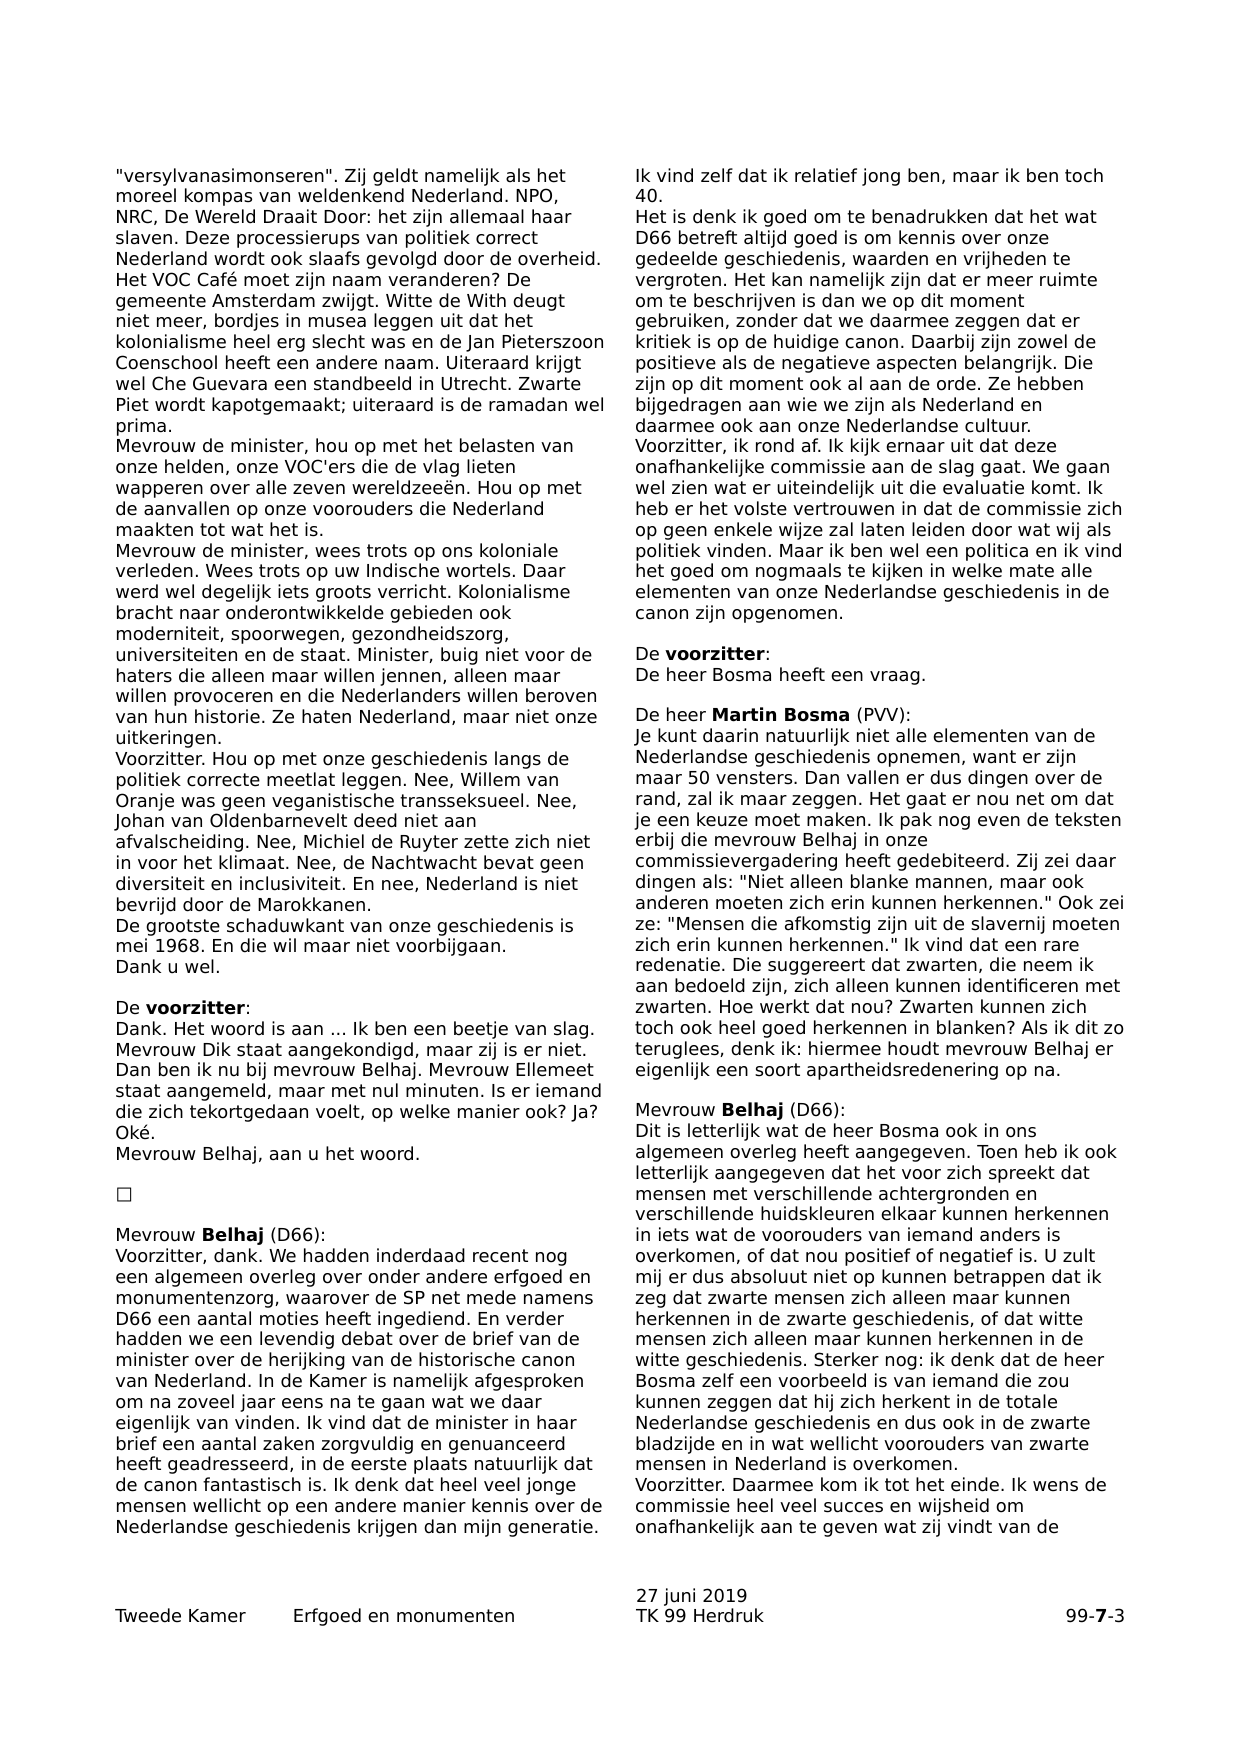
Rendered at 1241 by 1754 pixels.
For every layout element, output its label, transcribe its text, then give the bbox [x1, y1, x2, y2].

text Mevrouw Belhaj, aan u het woord. [115, 1143, 605, 1164]
text ⬜ [115, 1184, 605, 1205]
text Dank. Het woord is aan ... Ik ben een beetje van slag. Mevrouw Dik staat aangekondigd, maar zij is er niet. Dan ben ik nu bij mevrouw Belhaj. Mevrouw Ellemeet staat aangemeld, maar met nul minuten. Is er iemand die zich tekortgedaan voelt, op welke manier ook? Ja? Oké. [115, 1018, 605, 1143]
text Voorzitter, ik rond af. Ik kijk ernaar uit dat deze onafhankelijke commissie aan de slag gaat. We gaan wel zien wat er uiteindelijk uit die evaluatie komt. Ik heb er het volste vertrouwen in dat de commissie zich op geen enkele wijze zal laten leiden door wat wij als politiek vinden. Maar ik ben wel een politica en ik vind het goed om nogmaals te kijken in welke mate alle elementen van onze Nederlandse geschiedenis in de canon zijn opgenomen. [635, 436, 1125, 624]
text Dank u wel. [115, 957, 605, 978]
text Mevrouw Belhaj (D66): [635, 1100, 1125, 1121]
text De heer Martin Bosma (PVV): [635, 705, 1125, 726]
text Mevrouw de minister, hou op met het belasten van onze helden, onze VOC'ers die de vlag lieten wapperen over alle zeven wereldzeeën. Hou op met de aanvallen op onze voorouders die Nederland maakten tot wat het is. [115, 436, 605, 540]
text Mevrouw Belhaj (D66): [115, 1225, 605, 1246]
text De voorzitter: [635, 644, 1125, 664]
text Voorzitter, dank. We hadden inderdaad recent nog een algemeen overleg over onder andere erfgoed en monumentenzorg, waarover de SP net mede namens D66 een aantal moties heeft ingediend. En verder hadden we een levendig debat over de brief van de minister over de herijking van de historische canon van Nederland. In de Kamer is namelijk afgesproken om na zoveel jaar eens na te gaan wat we daar eigenlijk van vinden. Ik vind dat de minister in haar brief een aantal zaken zorgvuldig en genuanceerd heeft geadresseerd, in de eerste plaats natuurlijk dat de canon fantastisch is. Ik denk dat heel veel jonge mensen wellicht op een andere manier kennis over de Nederlandse geschiedenis krijgen dan mijn generatie. [115, 1246, 605, 1537]
text De voorzitter: [115, 998, 605, 1018]
text Voorzitter. Hou op met onze geschiedenis langs de politiek correcte meetlat leggen. Nee, Willem van Oranje was geen veganistische transseksueel. Nee, Johan van Oldenbarnevelt deed niet aan afvalscheiding. Nee, Michiel de Ruyter zette zich niet in voor het klimaat. Nee, de Nachtwacht bevat geen diversiteit en inclusiviteit. En nee, Nederland is niet bevrijd door de Marokkanen. [115, 749, 605, 915]
text De heer Bosma heeft een vraag. [635, 664, 1125, 685]
text Het is denk ik goed om te benadrukken dat het wat D66 betreft altijd goed is om kennis over onze gedeelde geschiedenis, waarden en vrijheden te vergroten. Het kan namelijk zijn dat er meer ruimte om te beschrijven is dan we op dit moment gebruiken, zonder dat we daarmee zeggen dat er kritiek is op de huidige canon. Daarbij zijn zowel de positieve als de negatieve aspecten belangrijk. Die zijn op dit moment ook al aan de orde. Ze hebben bijgedragen aan wie we zijn als Nederland en daarmee ook aan onze Nederlandse cultuur. [635, 207, 1125, 436]
text Mevrouw de minister, wees trots op ons koloniale verleden. Wees trots op uw Indische wortels. Daar werd wel degelijk iets groots verricht. Kolonialisme bracht naar onderontwikkelde gebieden ook moderniteit, spoorwegen, gezondheidszorg, universiteiten en de staat. Minister, buig niet voor de haters die alleen maar willen jennen, alleen maar willen provoceren en die Nederlanders willen beroven van hun historie. Ze haten Nederland, maar niet onze uitkeringen. [115, 540, 605, 749]
text Dit is letterlijk wat de heer Bosma ook in ons algemeen overleg heeft aangegeven. Toen heb ik ook letterlijk aangegeven dat het voor zich spreekt dat mensen met verschillende achtergronden en verschillende huidskleuren elkaar kunnen herkennen in iets wat de voorouders van iemand anders is overkomen, of dat nou positief of negatief is. U zult mij er dus absoluut niet op kunnen betrappen dat ik zeg dat zwarte mensen zich alleen maar kunnen herkennen in de zwarte geschiedenis, of dat witte mensen zich alleen maar kunnen herkennen in de witte geschiedenis. Sterker nog: ik denk dat de heer Bosma zelf een voorbeeld is van iemand die zou kunnen zeggen dat hij zich herkent in de totale Nederlandse geschiedenis en dus ook in de zwarte bladzijde en in wat wellicht voorouders van zwarte mensen in Nederland is overkomen. [635, 1121, 1125, 1475]
text "versylvanasimonseren". Zij geldt namelijk als het moreel kompas van weldenkend Nederland. NPO, NRC, De Wereld Draait Door: het zijn allemaal haar slaven. Deze processierups van politiek correct Nederland wordt ook slaafs gevolgd door de overheid. Het VOC Café moet zijn naam veranderen? De gemeente Amsterdam zwijgt. Witte de With deugt niet meer, bordjes in musea leggen uit dat het kolonialisme heel erg slecht was en de Jan Pieterszoon Coenschool heeft een andere naam. Uiteraard krijgt wel Che Guevara een standbeeld in Utrecht. Zwarte Piet wordt kapotgemaakt; uiteraard is de ramadan wel prima. [115, 165, 605, 436]
text Voorzitter. Daarmee kom ik tot het einde. Ik wens de commissie heel veel succes en wijsheid om onafhankelijk aan te geven wat zij vindt van de [635, 1475, 1125, 1537]
text Je kunt daarin natuurlijk niet alle elementen van de Nederlandse geschiedenis opnemen, want er zijn maar 50 vensters. Dan vallen er dus dingen over de rand, zal ik maar zeggen. Het gaat er nou net om dat je een keuze moet maken. Ik pak nog even de teksten erbij die mevrouw Belhaj in onze commissievergadering heeft gedebiteerd. Zij zei daar dingen als: "Niet alleen blanke mannen, maar ook anderen moeten zich erin kunnen herkennen." Ook zei ze: "Mensen die afkomstig zijn uit de slavernij moeten zich erin kunnen herkennen." Ik vind dat een rare redenatie. Die suggereert dat zwarten, die neem ik aan bedoeld zijn, zich alleen kunnen identificeren met zwarten. Hoe werkt dat nou? Zwarten kunnen zich toch ook heel goed herkennen in blanken? Als ik dit zo teruglees, denk ik: hiermee houdt mevrouw Belhaj er eigenlijk een soort apartheidsredenering op na. [635, 726, 1125, 1080]
text Ik vind zelf dat ik relatief jong ben, maar ik ben toch 40. [635, 165, 1125, 207]
text De grootste schaduwkant van onze geschiedenis is mei 1968. En die wil maar niet voorbijgaan. [115, 915, 605, 957]
